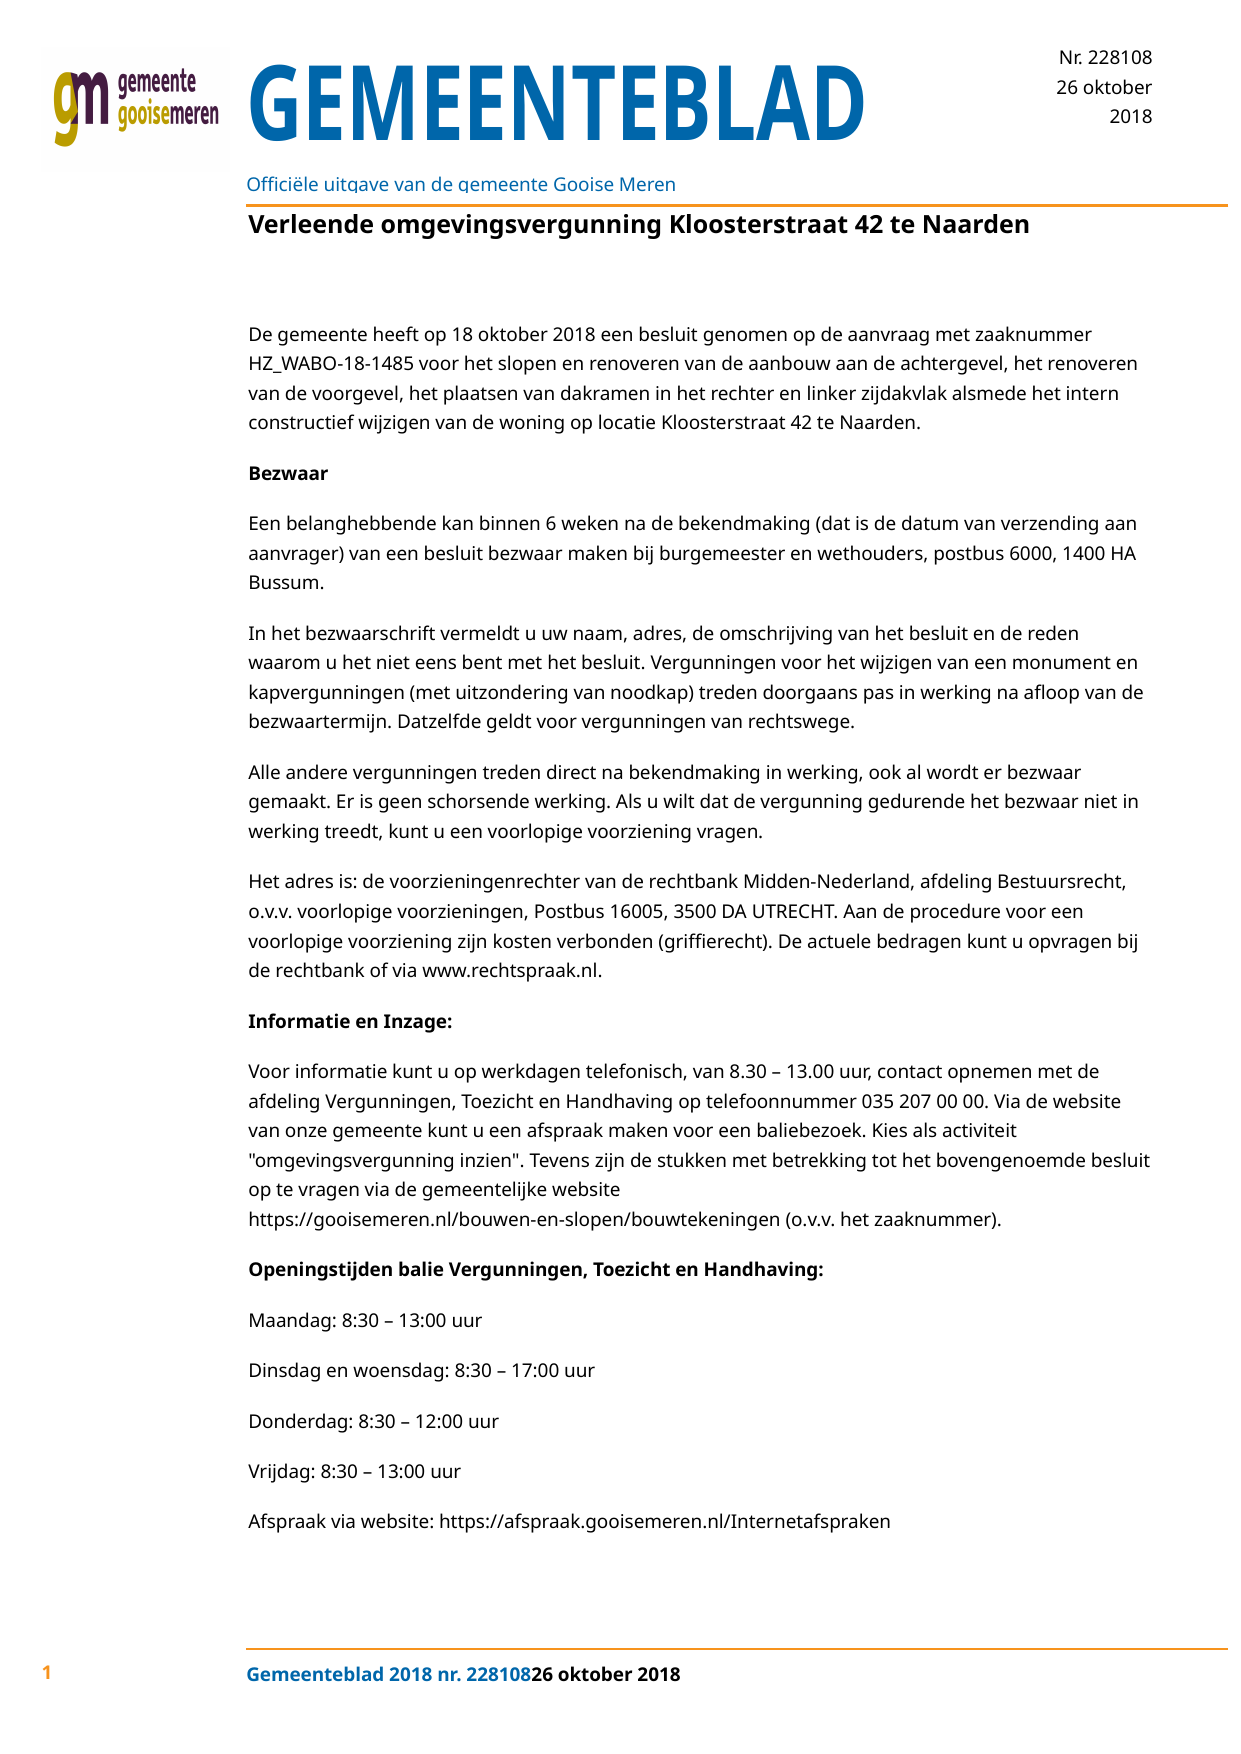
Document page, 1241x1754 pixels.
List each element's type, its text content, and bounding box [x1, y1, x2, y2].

text Voor informatie kunt u op werkdagen telefonisch, van 8.30 – 13.00 uur, contact opnemen met de afdeling Vergunningen, Toezicht en Handhaving op telefoonnummer 035 207 00 00. Via de website van onze gemeente kunt u een afspraak maken voor een baliebezoek. Kies als activiteit "omgevingsvergunning inzien". Tevens zijn de stukken met betrekking tot het bovengenoemde besluit op te vragen via de gemeentelijke website https://gooisemeren.nl/bouwen-en-slopen/bouwtekeningen (o.v.v. het zaaknummer). [248, 1058, 1152, 1232]
text Afspraak via website: https://afspraak.gooisemeren.nl/Internetafspraken [248, 1509, 1152, 1534]
text In het bezwaarschrift vermeldt u uw naam, adres, de omschrijving van het besluit en de reden waarom u het niet eens bent met het besluit. Vergunningen voor het wijzigen van een monument en kapvergunningen (met uitzondering van noodkap) treden doorgaans pas in werking na afloop van de bezwaartermijn. Datzelfde geldt voor vergunningen van rechtswege. [248, 620, 1152, 734]
text Bezwaar [248, 460, 1152, 486]
text Dinsdag en woensdag: 8:30 – 17:00 uur [248, 1357, 1152, 1383]
text Maandag: 8:30 – 13:00 uur [248, 1307, 1152, 1333]
text Openingstijden balie Vergunningen, Toezicht en Handhaving: [248, 1257, 1152, 1282]
text De gemeente heeft op 18 oktober 2018 een besluit genomen op de aanvraag met zaaknummer HZ_WABO-18-1485 voor het slopen en renoveren van de aanbouw aan de achtergevel, het renoveren van de voorgevel, het plaatsen van dakramen in het rechter en linker zijdakvlak alsmede het intern constructief wijzigen van de woning op locatie Kloosterstraat 42 te Naarden. [248, 321, 1152, 435]
text Alle andere vergunningen treden direct na bekendmaking in werking, ook al wordt er bezwaar gemaakt. Er is geen schorsende werking. Als u wilt dat de vergunning gedurende het bezwaar niet in werking treedt, kunt u een voorlopige voorziening vragen. [248, 759, 1152, 844]
text Het adres is: de voorzieningenrechter van de rechtbank Midden-Nederland, afdeling Bestuursrecht, o.v.v. voorlopige voorzieningen, Postbus 16005, 3500 DA UTRECHT. Aan de procedure voor een voorlopige voorziening zijn kosten verbonden (griffierecht). De actuele bedragen kunt u opvragen bij de rechtbank of via www.rechtspraak.nl. [248, 869, 1152, 983]
text Verleende omgevingsvergunning Kloosterstraat 42 te Naarden [248, 207, 1152, 241]
text Donderdag: 8:30 – 12:00 uur [248, 1408, 1152, 1433]
picture [41, 47, 231, 172]
text Informatie en Inzage: [248, 1008, 1152, 1033]
text Een belanghebbende kan binnen 6 weken na de bekendmaking (dat is de datum van verzending aan aanvrager) van een besluit bezwaar maken bij burgemeester en wethouders, postbus 6000, 1400 HA Bussum. [248, 510, 1152, 595]
text Vrijdag: 8:30 – 13:00 uur [248, 1458, 1152, 1484]
